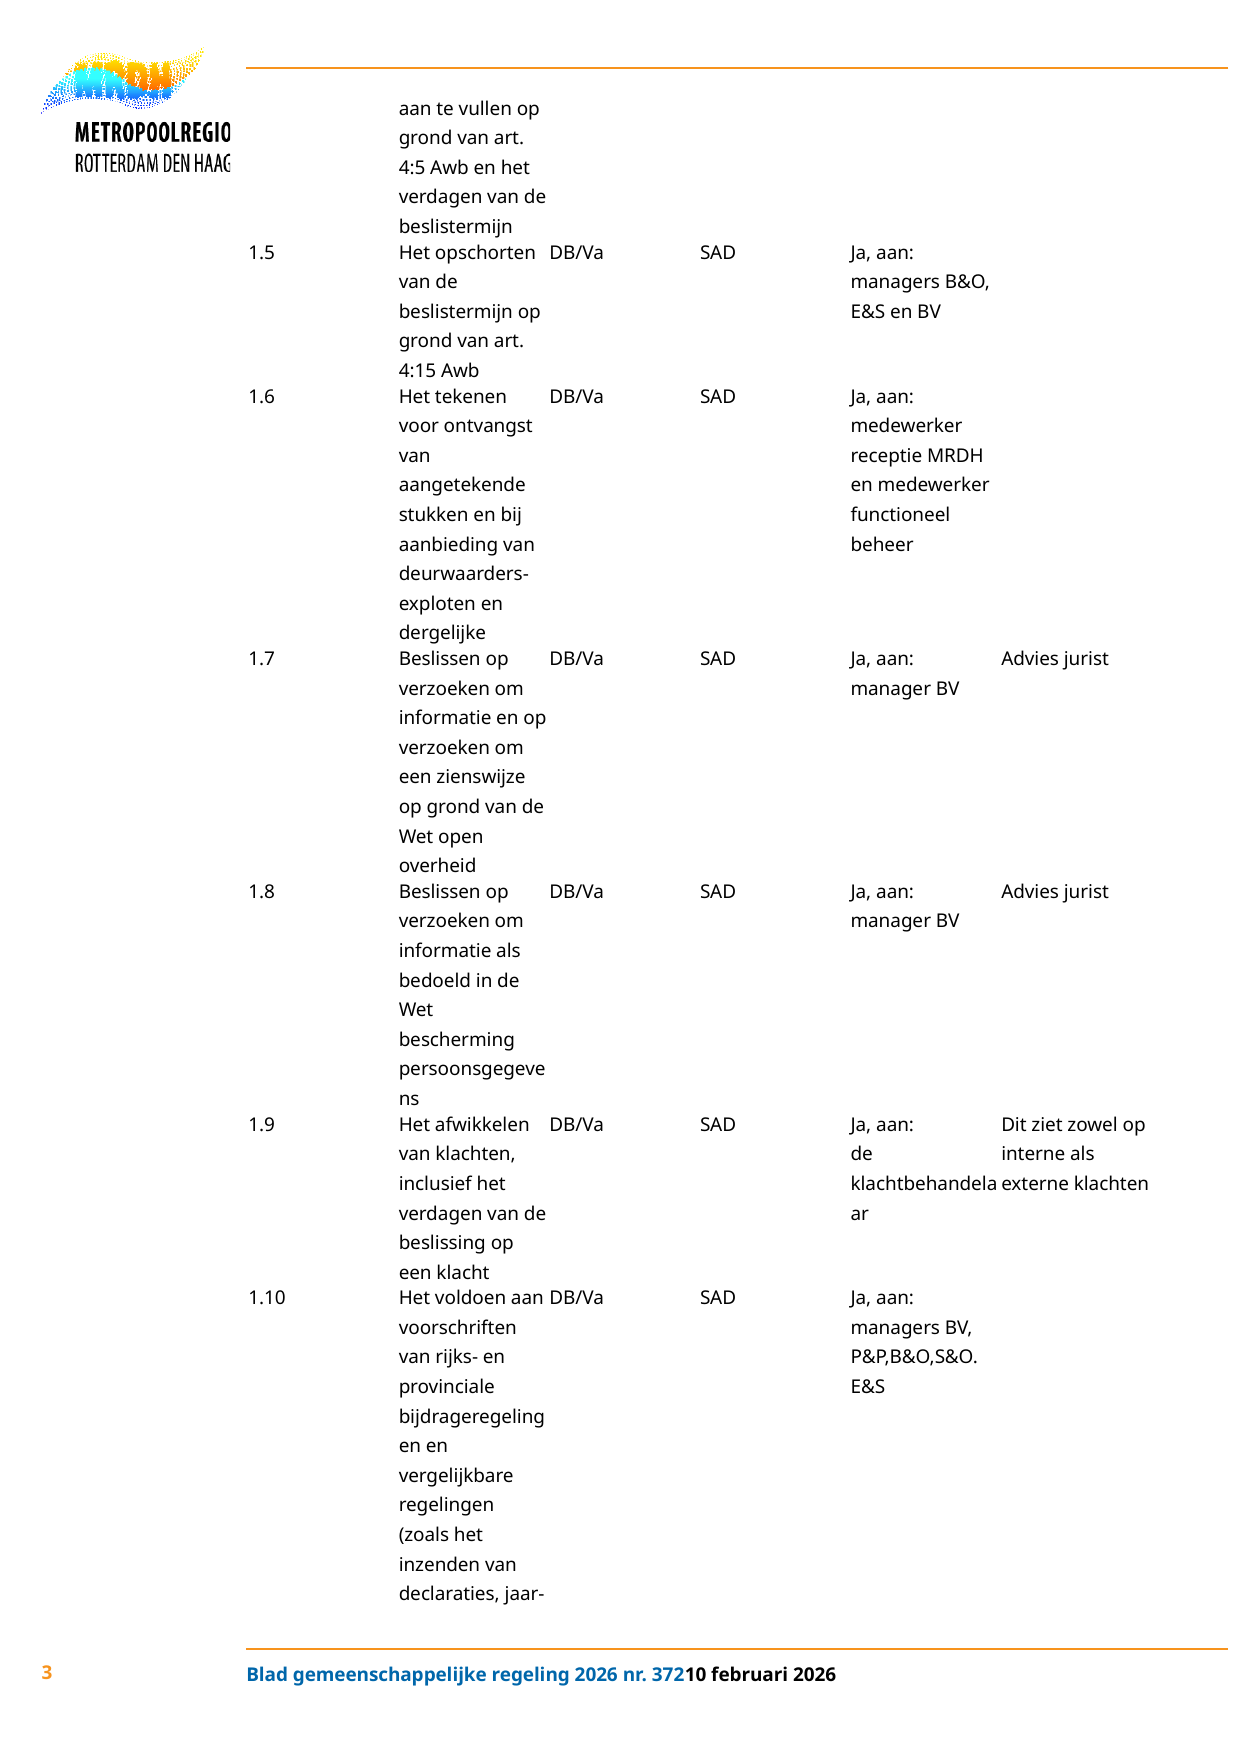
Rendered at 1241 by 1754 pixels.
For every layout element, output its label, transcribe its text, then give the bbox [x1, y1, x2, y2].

table_cell [549, 95, 700, 239]
table_cell [1001, 95, 1152, 239]
table_cell SAD [700, 1111, 850, 1284]
table_cell DB/Va [549, 645, 700, 878]
table_cell [248, 95, 398, 239]
table_cell Ja, aan: manager BV [850, 878, 1001, 1111]
table_cell Het opschorten van de beslistermijn op grond van art. 4:15 Awb [399, 239, 549, 383]
table_cell Ja, aan: de klachtbehandelaar [850, 1111, 1001, 1284]
table_cell 1.10 [248, 1285, 398, 1606]
table_cell [1001, 239, 1152, 383]
table_cell [700, 95, 850, 239]
table_cell Het voldoen aan voorschriften van rijks- en provinciale bijdrageregelingen en vergelijkbare regelingen (zoals het inzenden van declaraties, jaar- [399, 1285, 549, 1606]
table_cell 1.7 [248, 645, 398, 878]
table_cell DB/Va [549, 878, 700, 1111]
table_cell Ja, aan: medewerker receptie MRDH en medewerker functioneel beheer [850, 383, 1001, 645]
table_cell 1.8 [248, 878, 398, 1111]
table_cell Het afwikkelen van klachten, inclusief het verdagen van de beslissing op een klacht [399, 1111, 549, 1284]
table_cell 1.9 [248, 1111, 398, 1284]
table_cell DB/Va [549, 239, 700, 383]
table_cell DB/Va [549, 1111, 700, 1284]
table_cell Beslissen op verzoeken om informatie en op verzoeken om een zienswijze op grond van de Wet open overheid [399, 645, 549, 878]
table_cell 1.6 [248, 383, 398, 645]
table_cell SAD [700, 239, 850, 383]
table_cell Het tekenen voor ontvangst van aangetekende stukken en bij aanbieding van deurwaarders-exploten en dergelijke [399, 383, 549, 645]
table_cell [1001, 383, 1152, 645]
table_cell Dit ziet zowel op interne als externe klachten [1001, 1111, 1152, 1284]
table_cell DB/Va [549, 1285, 700, 1606]
table_cell Ja, aan: managers B&O, E&S en BV [850, 239, 1001, 383]
table_cell Advies jurist [1001, 645, 1152, 878]
table_cell Ja, aan: manager BV [850, 645, 1001, 878]
picture [41, 47, 231, 172]
table_cell 1.5 [248, 239, 398, 383]
table_cell Beslissen op verzoeken om informatie als bedoeld in de Wet bescherming persoonsgegevens [399, 878, 549, 1111]
table_cell SAD [700, 878, 850, 1111]
table_cell Advies jurist [1001, 878, 1152, 1111]
table_cell [1001, 1285, 1152, 1606]
table_cell SAD [700, 383, 850, 645]
table_cell [850, 95, 1001, 239]
table_cell Ja, aan: managers BV, P&P,B&O,S&O. E&S [850, 1285, 1001, 1606]
table_cell aan te vullen op grond van art. 4:5 Awb en het verdagen van de beslistermijn [399, 95, 549, 239]
table_cell DB/Va [549, 383, 700, 645]
table_cell SAD [700, 645, 850, 878]
table_cell SAD [700, 1285, 850, 1606]
